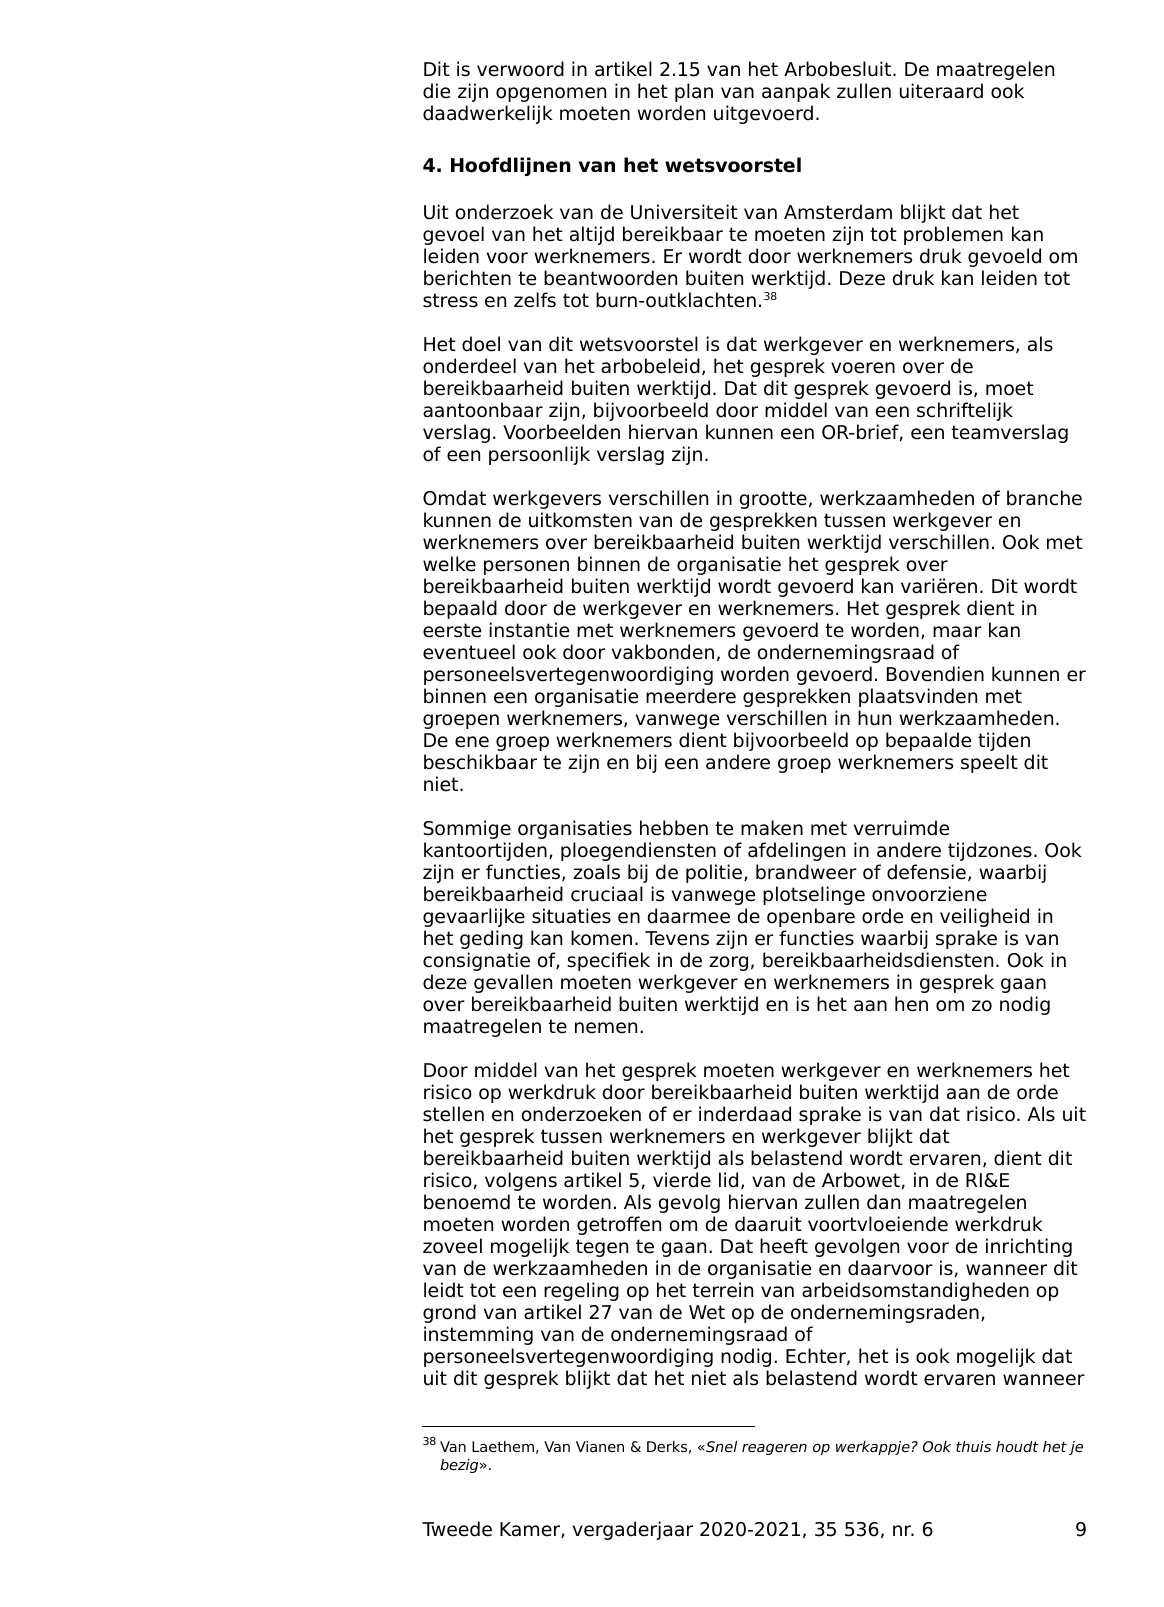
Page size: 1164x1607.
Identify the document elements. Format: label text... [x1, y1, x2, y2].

text Het doel van dit wetsvoorstel is dat werkgever en werknemers, als onderdeel van het arbobeleid, het gesprek voeren over de bereikbaarheid buiten werktijd. Dat dit gesprek gevoerd is, moet aantoonbaar zijn, bijvoorbeeld door middel van een schriftelijk verslag. Voorbeelden hiervan kunnen een OR-brief, een teamverslag of een persoonlijk verslag zijn. [422, 334, 1087, 466]
text Omdat werkgevers verschillen in grootte, werkzaamheden of branche kunnen de uitkomsten van de gesprekken tussen werkgever en werknemers over bereikbaarheid buiten werktijd verschillen. Ook met welke personen binnen de organisatie het gesprek over bereikbaarheid buiten werktijd wordt gevoerd kan variëren. Dit wordt bepaald door de werkgever en werknemers. Het gesprek dient in eerste instantie met werknemers gevoerd te worden, maar kan eventueel ook door vakbonden, de ondernemingsraad of personeelsvertegenwoordiging worden gevoerd. Bovendien kunnen er binnen een organisatie meerdere gesprekken plaatsvinden met groepen werknemers, vanwege verschillen in hun werkzaamheden. De ene groep werknemers dient bijvoorbeeld op bepaalde tijden beschikbaar te zijn en bij een andere groep werknemers speelt dit niet. [422, 488, 1087, 796]
text Sommige organisaties hebben te maken met verruimde kantoortijden, ploegendiensten of afdelingen in andere tijdzones. Ook zijn er functies, zoals bij de politie, brandweer of defensie, waarbij bereikbaarheid cruciaal is vanwege plotselinge onvoorziene gevaarlijke situaties en daarmee de openbare orde en veiligheid in het geding kan komen. Tevens zijn er functies waarbij sprake is van consignatie of, specifiek in de zorg, bereikbaarheidsdiensten. Ook in deze gevallen moeten werkgever en werknemers in gesprek gaan over bereikbaarheid buiten werktijd en is het aan hen om zo nodig maatregelen te nemen. [422, 818, 1087, 1038]
text Van Laethem, Van Vianen & Derks, «Snel reageren op werkappje? Ook thuis houdt het je bezig». [422, 1435, 1087, 1474]
text Dit is verwoord in artikel 2.15 van het Arbobesluit. De maatregelen die zijn opgenomen in het plan van aanpak zullen uiteraard ook daadwerkelijk moeten worden uitgevoerd. [422, 59, 1087, 125]
subtitle 4. Hoofdlijnen van het wetsvoorstel [422, 155, 1087, 177]
text Uit onderzoek van de Universiteit van Amsterdam blijkt dat het gevoel van het altijd bereikbaar te moeten zijn tot problemen kan leiden voor werknemers. Er wordt door werknemers druk gevoeld om berichten te beantwoorden buiten werktijd. Deze druk kan leiden tot stress en zelfs tot burn-outklachten. [422, 202, 1087, 312]
text Door middel van het gesprek moeten werkgever en werknemers het risico op werkdruk door bereikbaarheid buiten werktijd aan de orde stellen en onderzoeken of er inderdaad sprake is van dat risico. Als uit het gesprek tussen werknemers en werkgever blijkt dat bereikbaarheid buiten werktijd als belastend wordt ervaren, dient dit risico, volgens artikel 5, vierde lid, van de Arbowet, in de RI&E benoemd te worden. Als gevolg hiervan zullen dan maatregelen moeten worden getroffen om de daaruit voortvloeiende werkdruk zoveel mogelijk tegen te gaan. Dat heeft gevolgen voor de inrichting van de werkzaamheden in de organisatie en daarvoor is, wanneer dit leidt tot een regeling op het terrein van arbeidsomstandigheden op grond van artikel 27 van de Wet op de ondernemingsraden, instemming van de ondernemingsraad of personeelsvertegenwoordiging nodig. Echter, het is ook mogelijk dat uit dit gesprek blijkt dat het niet als belastend wordt ervaren wanneer [422, 1060, 1087, 1390]
